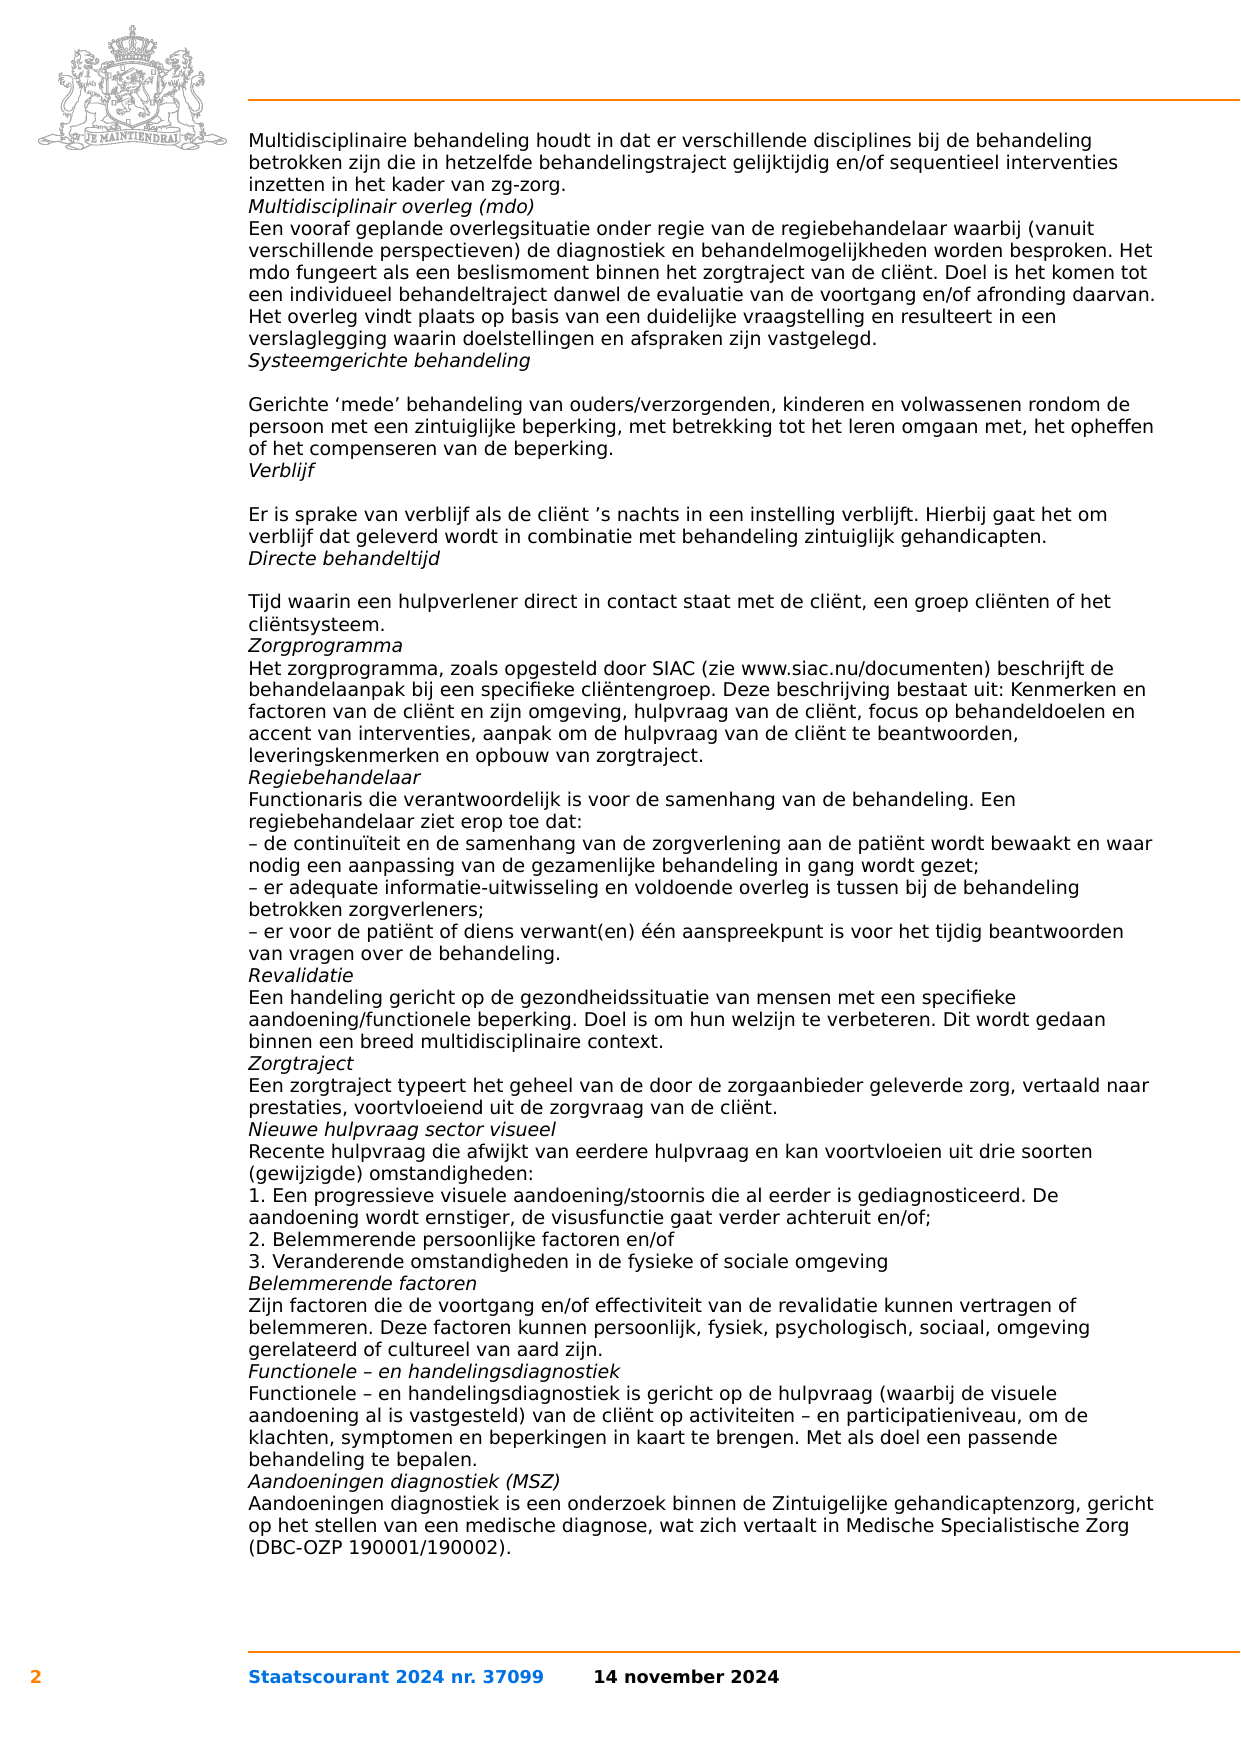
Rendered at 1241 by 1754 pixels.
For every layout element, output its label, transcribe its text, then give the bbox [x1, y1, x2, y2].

text Zijn factoren die de voortgang en/of effectiviteit van de revalidatie kunnen vertragen of belemmeren. Deze factoren kunnen persoonlijk, fysiek, psychologisch, sociaal, omgeving gerelateerd of cultureel van aard zijn. [248, 1295, 1163, 1361]
text Aandoeningen diagnostiek (MSZ) [248, 1471, 1163, 1493]
text Een handeling gericht op de gezondheidssituatie van mensen met een specifieke aandoening/functionele beperking. Doel is om hun welzijn te verbeteren. Dit wordt gedaan binnen een breed multidisciplinaire context. [248, 987, 1163, 1053]
text Aandoeningen diagnostiek is een onderzoek binnen de Zintuigelijke gehandicaptenzorg, gericht op het stellen van een medische diagnose, wat zich vertaalt in Medische Specialistische Zorg (DBC-OZP 190001/190002). [248, 1493, 1163, 1558]
text Een vooraf geplande overlegsituatie onder regie van de regiebehandelaar waarbij (vanuit verschillende perspectieven) de diagnostiek en behandelmogelijkheden worden besproken. Het mdo fungeert als een beslismoment binnen het zorgtraject van de cliënt. Doel is het komen tot een individueel behandeltraject danwel de evaluatie van de voortgang en/of afronding daarvan. Het overleg vindt plaats op basis van een duidelijke vraagstelling en resulteert in een verslaglegging waarin doelstellingen en afspraken zijn vastgelegd. [248, 218, 1163, 350]
text Revalidatie [248, 965, 1163, 987]
text Tijd waarin een hulpverlener direct in contact staat met de cliënt, een groep cliënten of het cliëntsysteem. [248, 591, 1163, 635]
text Systeemgerichte behandeling [248, 350, 1163, 372]
text 1. Een progressieve visuele aandoening/stoornis die al eerder is gediagnosticeerd. De aandoening wordt ernstiger, de visusfunctie gaat verder achteruit en/of; [248, 1185, 1163, 1229]
text Functionele – en handelingsdiagnostiek is gericht op de hulpvraag (waarbij de visuele aandoening al is vastgesteld) van de cliënt op activiteiten – en participatieniveau, om de klachten, symptomen en beperkingen in kaart te brengen. Met als doel een passende behandeling te bepalen. [248, 1383, 1163, 1471]
text Regiebehandelaar [248, 767, 1163, 789]
text Directe behandeltijd [248, 547, 1163, 569]
text 2. Belemmerende persoonlijke factoren en/of [248, 1229, 1163, 1251]
text Nieuwe hulpvraag sector visueel [248, 1119, 1163, 1141]
text Functionele – en handelingsdiagnostiek [248, 1361, 1163, 1383]
text – er voor de patiënt of diens verwant(en) één aanspreekpunt is voor het tijdig beantwoorden van vragen over de behandeling. [248, 921, 1163, 965]
text – de continuïteit en de samenhang van de zorgverlening aan de patiënt wordt bewaakt en waar nodig een aanpassing van de gezamenlijke behandeling in gang wordt gezet; [248, 833, 1163, 877]
text Functionaris die verantwoordelijk is voor de samenhang van de behandeling. Een regiebehandelaar ziet erop toe dat: [248, 789, 1163, 833]
text Recente hulpvraag die afwijkt van eerdere hulpvraag en kan voortvloeien uit drie soorten (gewijzigde) omstandigheden: [248, 1141, 1163, 1185]
text Er is sprake van verblijf als de cliënt ’s nachts in een instelling verblijft. Hierbij gaat het om verblijf dat geleverd wordt in combinatie met behandeling zintuiglijk gehandicapten. [248, 503, 1163, 547]
text Gerichte ‘mede’ behandeling van ouders/verzorgenden, kinderen en volwassenen rondom de persoon met een zintuiglijke beperking, met betrekking tot het leren omgaan met, het opheffen of het compenseren van de beperking. [248, 394, 1163, 459]
text Multidisciplinair overleg (mdo) [248, 196, 1163, 218]
text 3. Veranderende omstandigheden in de fysieke of sociale omgeving [248, 1251, 1163, 1273]
picture [38, 25, 227, 150]
text Het zorgprogramma, zoals opgesteld door SIAC (zie www.siac.nu/documenten) beschrijft de behandelaanpak bij een specifieke cliëntengroep. Deze beschrijving bestaat uit: Kenmerken en factoren van de cliënt en zijn omgeving, hulpvraag van de cliënt, focus op behandeldoelen en accent van interventies, aanpak om de hulpvraag van de cliënt te beantwoorden, leveringskenmerken en opbouw van zorgtraject. [248, 657, 1163, 767]
text Zorgprogramma [248, 635, 1163, 657]
text Een zorgtraject typeert het geheel van de door de zorgaanbieder geleverde zorg, vertaald naar prestaties, voortvloeiend uit de zorgvraag van de cliënt. [248, 1075, 1163, 1119]
text Zorgtraject [248, 1053, 1163, 1075]
text Belemmerende factoren [248, 1273, 1163, 1295]
text Verblijf [248, 459, 1163, 482]
text Multidisciplinaire behandeling houdt in dat er verschillende disciplines bij de behandeling betrokken zijn die in hetzelfde behandelingstraject gelijktijdig en/of sequentieel interventies inzetten in het kader van zg-zorg. [248, 130, 1163, 196]
text – er adequate informatie-uitwisseling en voldoende overleg is tussen bij de behandeling betrokken zorgverleners; [248, 877, 1163, 921]
